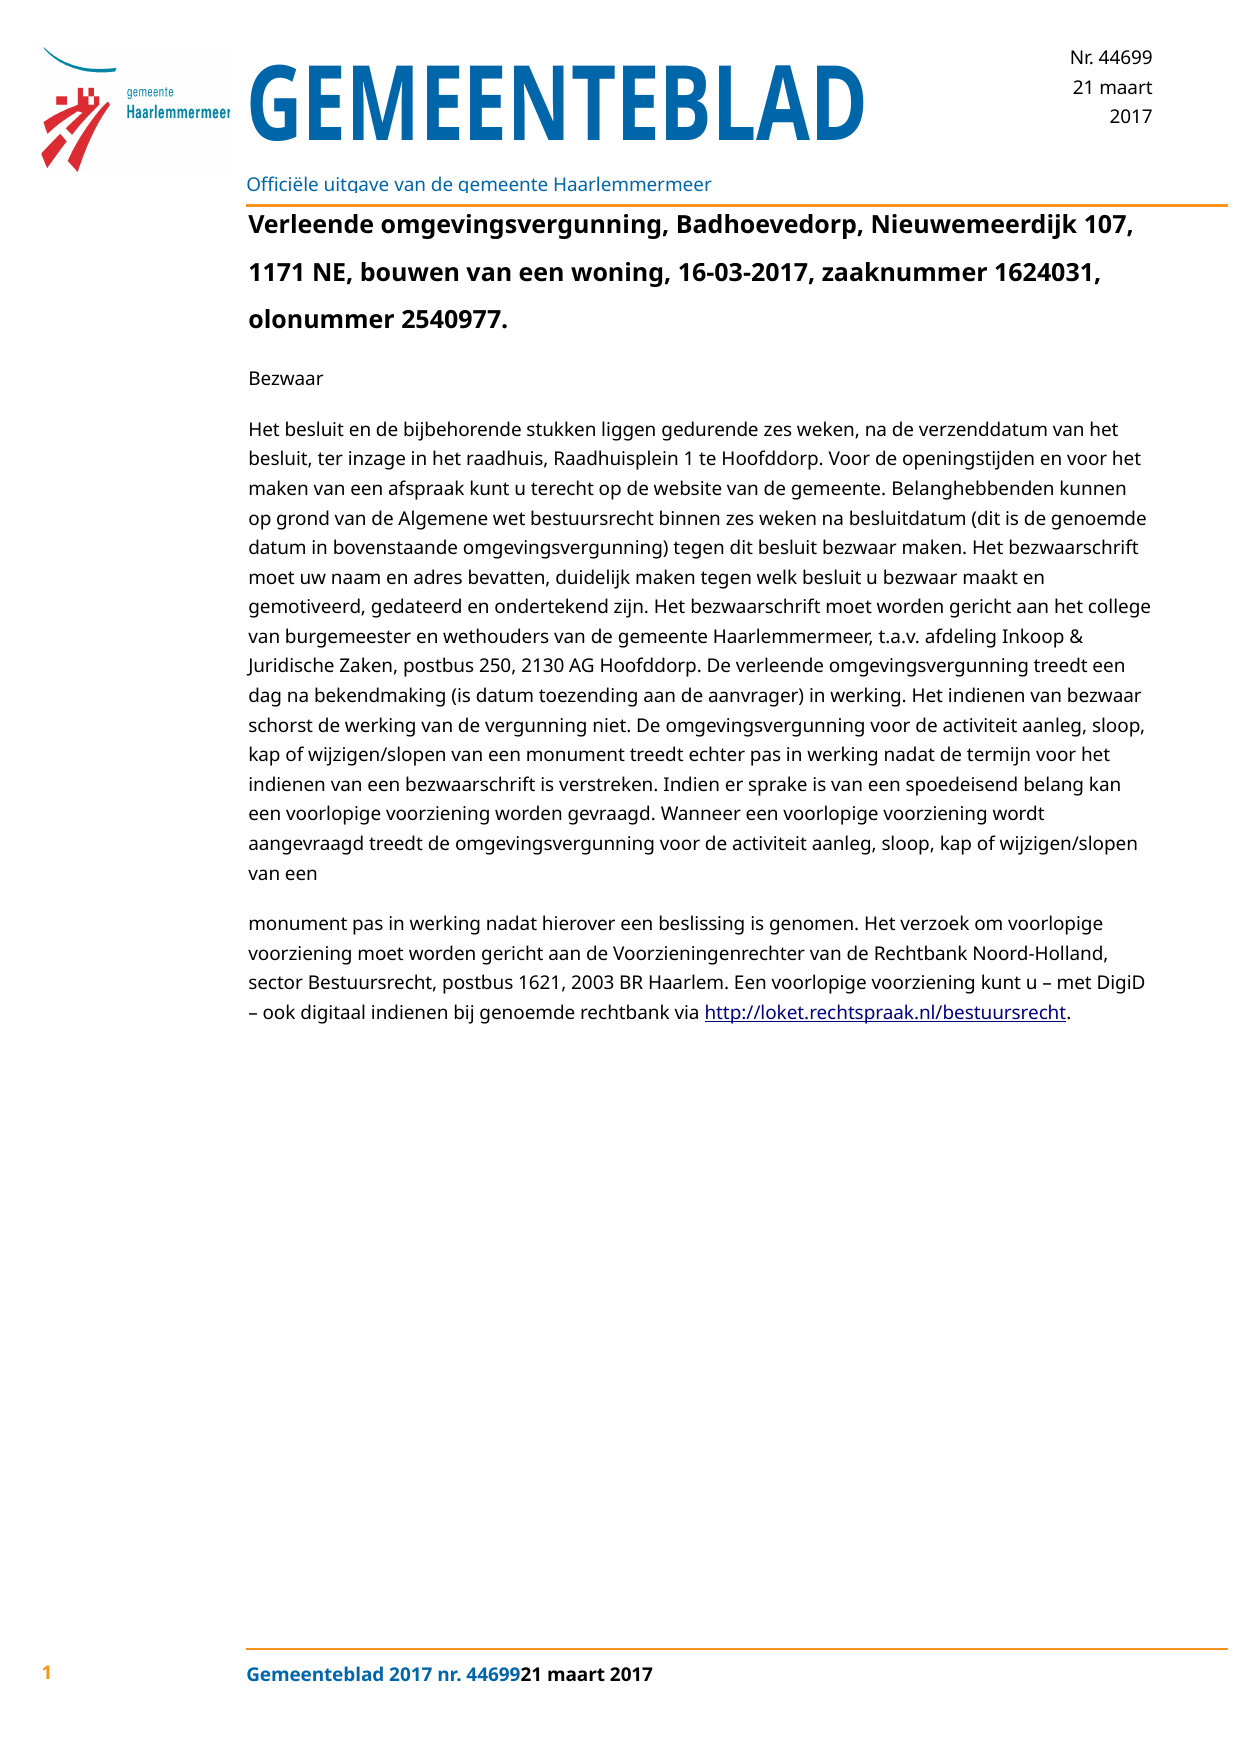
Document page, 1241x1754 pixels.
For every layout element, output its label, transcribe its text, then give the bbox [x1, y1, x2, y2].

text Het besluit en de bijbehorende stukken liggen gedurende zes weken, na de verzenddatum van het besluit, ter inzage in het raadhuis, Raadhuisplein 1 te Hoofddorp. Voor de openingstijden en voor het maken van een afspraak kunt u terecht op de website van de gemeente. Belanghebbenden kunnen op grond van de Algemene wet bestuursrecht binnen zes weken na besluitdatum (dit is de genoemde datum in bovenstaande omgevingsvergunning) tegen dit besluit bezwaar maken. Het bezwaarschrift moet uw naam en adres bevatten, duidelijk maken tegen welk besluit u bezwaar maakt en gemotiveerd, gedateerd en ondertekend zijn. Het bezwaarschrift moet worden gericht aan het college van burgemeester en wethouders van de gemeente Haarlemmermeer, t.a.v. afdeling Inkoop & Juridische Zaken, postbus 250, 2130 AG Hoofddorp. De verleende omgevingsvergunning treedt een dag na bekendmaking (is datum toezending aan de aanvrager) in werking. Het indienen van bezwaar schorst de werking van de vergunning niet. De omgevingsvergunning voor de activiteit aanleg, sloop, kap of wijzigen/slopen van een monument treedt echter pas in werking nadat de termijn voor het indienen van een bezwaarschrift is verstreken. Indien er sprake is van een spoedeisend belang kan een voorlopige voorziening worden gevraagd. Wanneer een voorlopige voorziening wordt aangevraagd treedt de omgevingsvergunning voor de activiteit aanleg, sloop, kap of wijzigen/slopen van een [248, 416, 1152, 885]
text Verleende omgevingsvergunning, Badhoevedorp, Nieuwemeerdijk 107, 1171 NE, bouwen van een woning, 16-03-2017, zaaknummer 1624031, olonummer 2540977. [248, 207, 1152, 336]
text monument pas in werking nadat hierover een beslissing is genomen. Het verzoek om voorlopige voorziening moet worden gericht aan de Voorzieningenrechter van de Rechtbank Noord-Holland, sector Bestuursrecht, postbus 1621, 2003 BR Haarlem. Een voorlopige voorziening kunt u – met DigiD – ook digitaal indienen bij genoemde rechtbank via http://loket.rechtspraak.nl/bestuursrecht. [248, 910, 1152, 1024]
picture [41, 47, 231, 172]
text Bezwaar [248, 366, 1152, 391]
